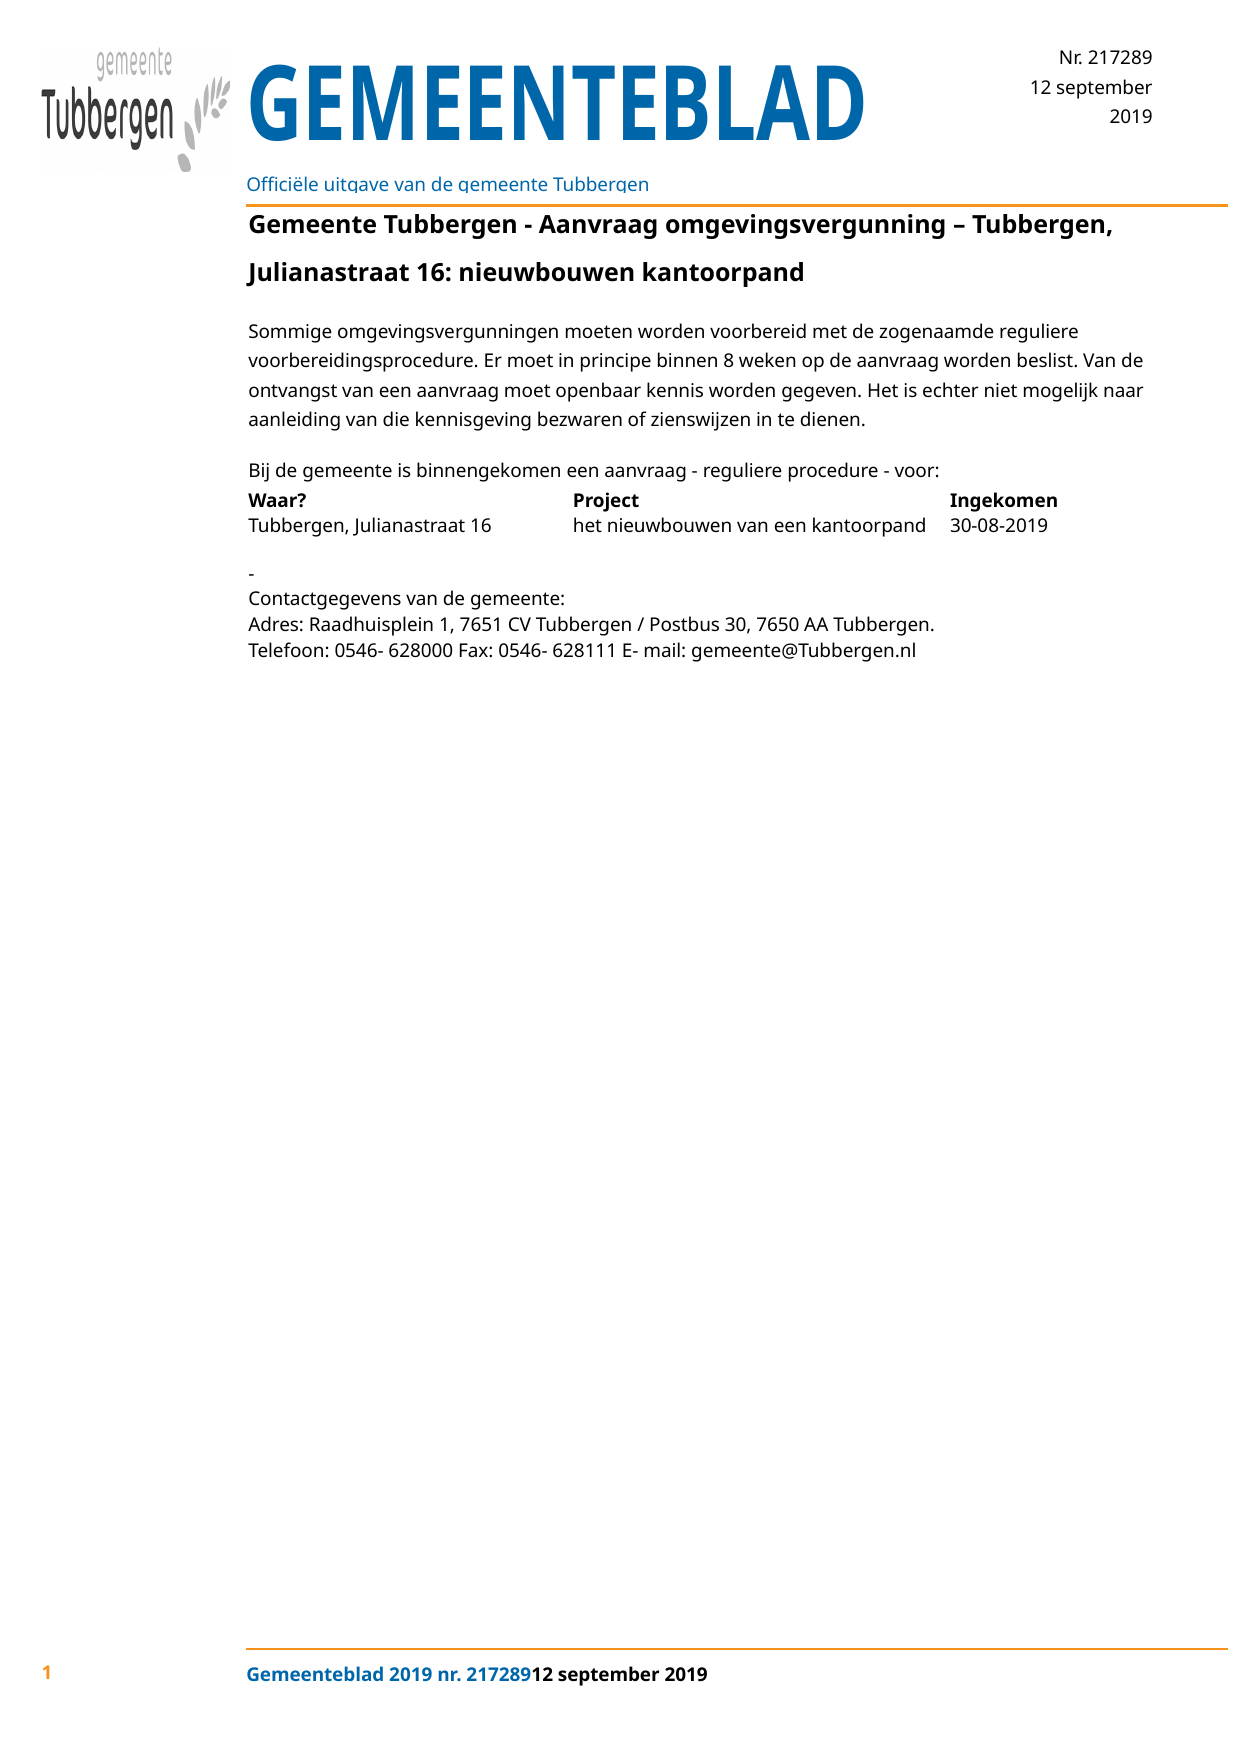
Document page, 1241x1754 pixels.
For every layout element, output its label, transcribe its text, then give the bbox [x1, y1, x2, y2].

text Sommige omgevingsvergunningen moeten worden voorbereid met de zogenaamde reguliere voorbereidingsprocedure. Er moet in principe binnen 8 weken op de aanvraag worden beslist. Van de ontvangst van een aanvraag moet openbaar kennis worden gegeven. Het is echter niet mogelijk naar aanleiding van die kennisgeving bezwaren of zienswijzen in te dienen. [248, 318, 1152, 432]
table_cell Tubbergen, Julianastraat 16 [248, 513, 573, 538]
table_cell 30-08-2019 [950, 513, 1152, 538]
table_header Ingekomen [950, 487, 1152, 512]
text - [248, 560, 1152, 585]
picture [41, 47, 231, 172]
text Contactgegevens van de gemeente: [248, 585, 1152, 611]
table_header Waar? [248, 487, 573, 512]
text Bij de gemeente is binnengekomen een aanvraag - reguliere procedure - voor: [248, 457, 1152, 483]
text Telefoon: 0546- 628000 Fax: 0546- 628111 E- mail: gemeente@Tubbergen.nl [248, 637, 1152, 663]
table_header Project [573, 487, 950, 512]
table_cell het nieuwbouwen van een kantoorpand [573, 513, 950, 538]
text Adres: Raadhuisplein 1, 7651 CV Tubbergen / Postbus 30, 7650 AA Tubbergen. [248, 611, 1152, 637]
text Gemeente Tubbergen - Aanvraag omgevingsvergunning – Tubbergen, Julianastraat 16: nieuwbouwen kantoorpand [248, 207, 1152, 288]
